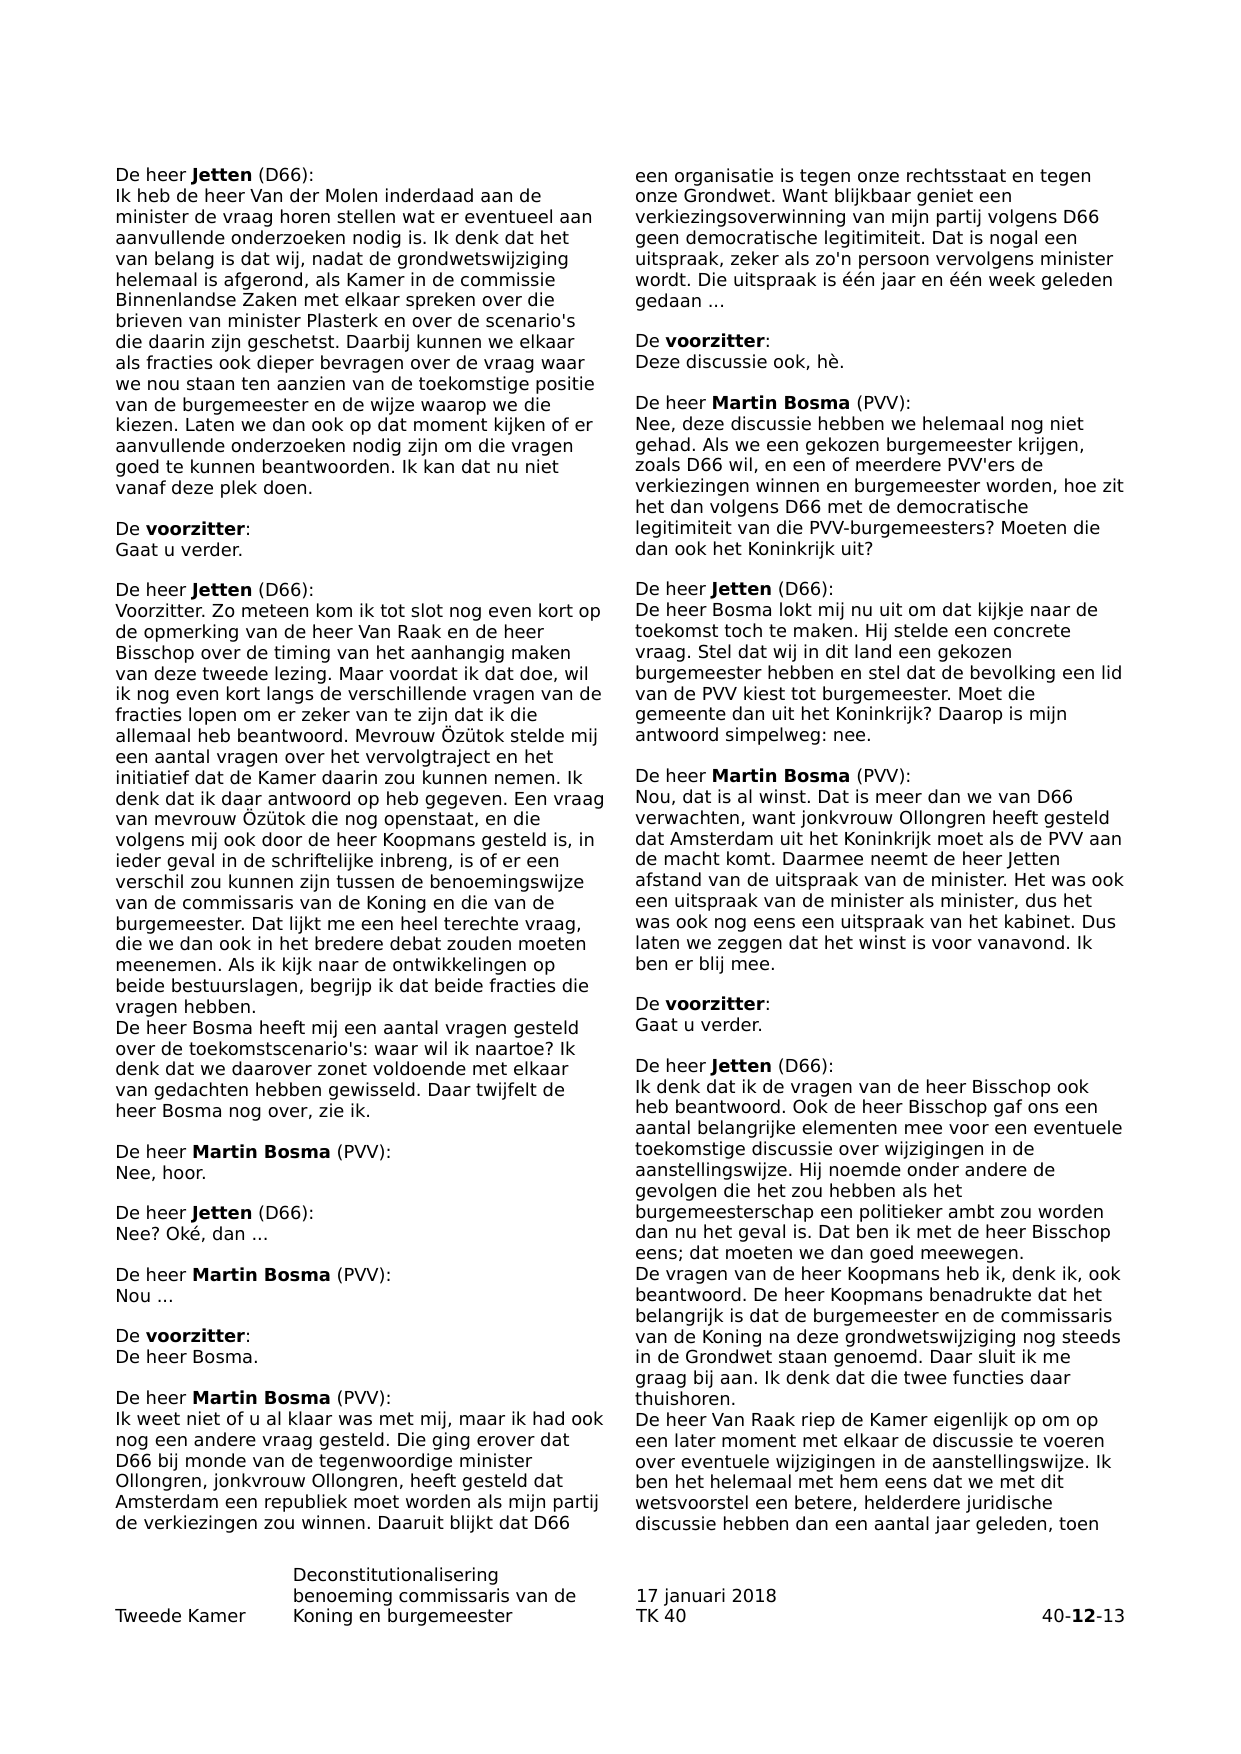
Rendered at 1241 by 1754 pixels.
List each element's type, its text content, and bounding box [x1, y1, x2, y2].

text De heer Jetten (D66): [115, 165, 605, 186]
text De voorzitter: [115, 1326, 605, 1347]
text Gaat u verder. [115, 539, 605, 560]
text De heer Van Raak riep de Kamer eigenlijk op om op een later moment met elkaar de discussie te voeren over eventuele wijzigingen in de aanstellingswijze. Ik ben het helemaal met hem eens dat we met dit wetsvoorstel een betere, helderdere juridische discussie hebben dan een aantal jaar geleden, toen [635, 1410, 1125, 1535]
text Nou ... [115, 1286, 605, 1306]
text Nee? Oké, dan ... [115, 1224, 605, 1245]
text De heer Martin Bosma (PVV): [115, 1142, 605, 1162]
text De heer Jetten (D66): [635, 579, 1125, 600]
text De heer Bosma lokt mij nu uit om dat kijkje naar de toekomst toch te maken. Hij stelde een concrete vraag. Stel dat wij in dit land een gekozen burgemeester hebben en stel dat de bevolking een lid van de PVV kiest tot burgemeester. Moet die gemeente dan uit het Koninkrijk? Daarop is mijn antwoord simpelweg: nee. [635, 600, 1125, 746]
text Nee, deze discussie hebben we helemaal nog niet gehad. Als we een gekozen burgemeester krijgen, zoals D66 wil, en een of meerdere PVV'ers de verkiezingen winnen en burgemeester worden, hoe zit het dan volgens D66 met de democratische legitimiteit van die PVV-burgemeesters? Moeten die dan ook het Koninkrijk uit? [635, 413, 1125, 559]
text Ik denk dat ik de vragen van de heer Bisschop ook heb beantwoord. Ook de heer Bisschop gaf ons een aantal belangrijke elementen mee voor een eventuele toekomstige discussie over wijzigingen in de aanstellingswijze. Hij noemde onder andere de gevolgen die het zou hebben als het burgemeesterschap een politieker ambt zou worden dan nu het geval is. Dat ben ik met de heer Bisschop eens; dat moeten we dan goed meewegen. [635, 1076, 1125, 1264]
text De heer Jetten (D66): [115, 1203, 605, 1224]
text De heer Bosma. [115, 1347, 605, 1368]
text De heer Jetten (D66): [635, 1056, 1125, 1076]
text De heer Martin Bosma (PVV): [635, 766, 1125, 787]
text een organisatie is tegen onze rechtsstaat en tegen onze Grondwet. Want blijkbaar geniet een verkiezingsoverwinning van mijn partij volgens D66 geen democratische legitimiteit. Dat is nogal een uitspraak, zeker als zo'n persoon vervolgens minister wordt. Die uitspraak is één jaar en één week geleden gedaan ... [635, 165, 1125, 311]
text De voorzitter: [635, 331, 1125, 352]
text Ik heb de heer Van der Molen inderdaad aan de minister de vraag horen stellen wat er eventueel aan aanvullende onderzoeken nodig is. Ik denk dat het van belang is dat wij, nadat de grondwetswijziging helemaal is afgerond, als Kamer in de commissie Binnenlandse Zaken met elkaar spreken over die brieven van minister Plasterk en over de scenario's die daarin zijn geschetst. Daarbij kunnen we elkaar als fracties ook dieper bevragen over de vraag waar we nou staan ten aanzien van de toekomstige positie van de burgemeester en de wijze waarop we die kiezen. Laten we dan ook op dat moment kijken of er aanvullende onderzoeken nodig zijn om die vragen goed te kunnen beantwoorden. Ik kan dat nu niet vanaf deze plek doen. [115, 186, 605, 498]
text Gaat u verder. [635, 1015, 1125, 1036]
text De heer Jetten (D66): [115, 580, 605, 601]
text Voorzitter. Zo meteen kom ik tot slot nog even kort op de opmerking van de heer Van Raak en de heer Bisschop over de timing van het aanhangig maken van deze tweede lezing. Maar voordat ik dat doe, wil ik nog even kort langs de verschillende vragen van de fracties lopen om er zeker van te zijn dat ik die allemaal heb beantwoord. Mevrouw Özütok stelde mij een aantal vragen over het vervolgtraject en het initiatief dat de Kamer daarin zou kunnen nemen. Ik denk dat ik daar antwoord op heb gegeven. Een vraag van mevrouw Özütok die nog openstaat, en die volgens mij ook door de heer Koopmans gesteld is, in ieder geval in de schriftelijke inbreng, is of er een verschil zou kunnen zijn tussen de benoemingswijze van de commissaris van de Koning en die van de burgemeester. Dat lijkt me een heel terechte vraag, die we dan ook in het bredere debat zouden moeten meenemen. Als ik kijk naar de ontwikkelingen op beide bestuurslagen, begrijp ik dat beide fracties die vragen hebben. [115, 601, 605, 1017]
text Ik weet niet of u al klaar was met mij, maar ik had ook nog een andere vraag gesteld. Die ging erover dat D66 bij monde van de tegenwoordige minister Ollongren, jonkvrouw Ollongren, heeft gesteld dat Amsterdam een republiek moet worden als mijn partij de verkiezingen zou winnen. Daaruit blijkt dat D66 [115, 1409, 605, 1534]
text De voorzitter: [115, 518, 605, 539]
text De heer Martin Bosma (PVV): [635, 393, 1125, 413]
text De heer Martin Bosma (PVV): [115, 1265, 605, 1286]
text Deze discussie ook, hè. [635, 352, 1125, 373]
text De heer Martin Bosma (PVV): [115, 1388, 605, 1409]
text Nou, dat is al winst. Dat is meer dan we van D66 verwachten, want jonkvrouw Ollongren heeft gesteld dat Amsterdam uit het Koninkrijk moet als de PVV aan de macht komt. Daarmee neemt de heer Jetten afstand van de uitspraak van de minister. Het was ook een uitspraak van de minister als minister, dus het was ook nog eens een uitspraak van het kabinet. Dus laten we zeggen dat het winst is voor vanavond. Ik ben er blij mee. [635, 787, 1125, 974]
text De voorzitter: [635, 994, 1125, 1015]
text De heer Bosma heeft mij een aantal vragen gesteld over de toekomstscenario's: waar wil ik naartoe? Ik denk dat we daarover zonet voldoende met elkaar van gedachten hebben gewisseld. Daar twijfelt de heer Bosma nog over, zie ik. [115, 1017, 605, 1122]
text Nee, hoor. [115, 1162, 605, 1183]
text De vragen van de heer Koopmans heb ik, denk ik, ook beantwoord. De heer Koopmans benadrukte dat het belangrijk is dat de burgemeester en de commissaris van de Koning na deze grondwetswijziging nog steeds in de Grondwet staan genoemd. Daar sluit ik me graag bij aan. Ik denk dat die twee functies daar thuishoren. [635, 1264, 1125, 1410]
